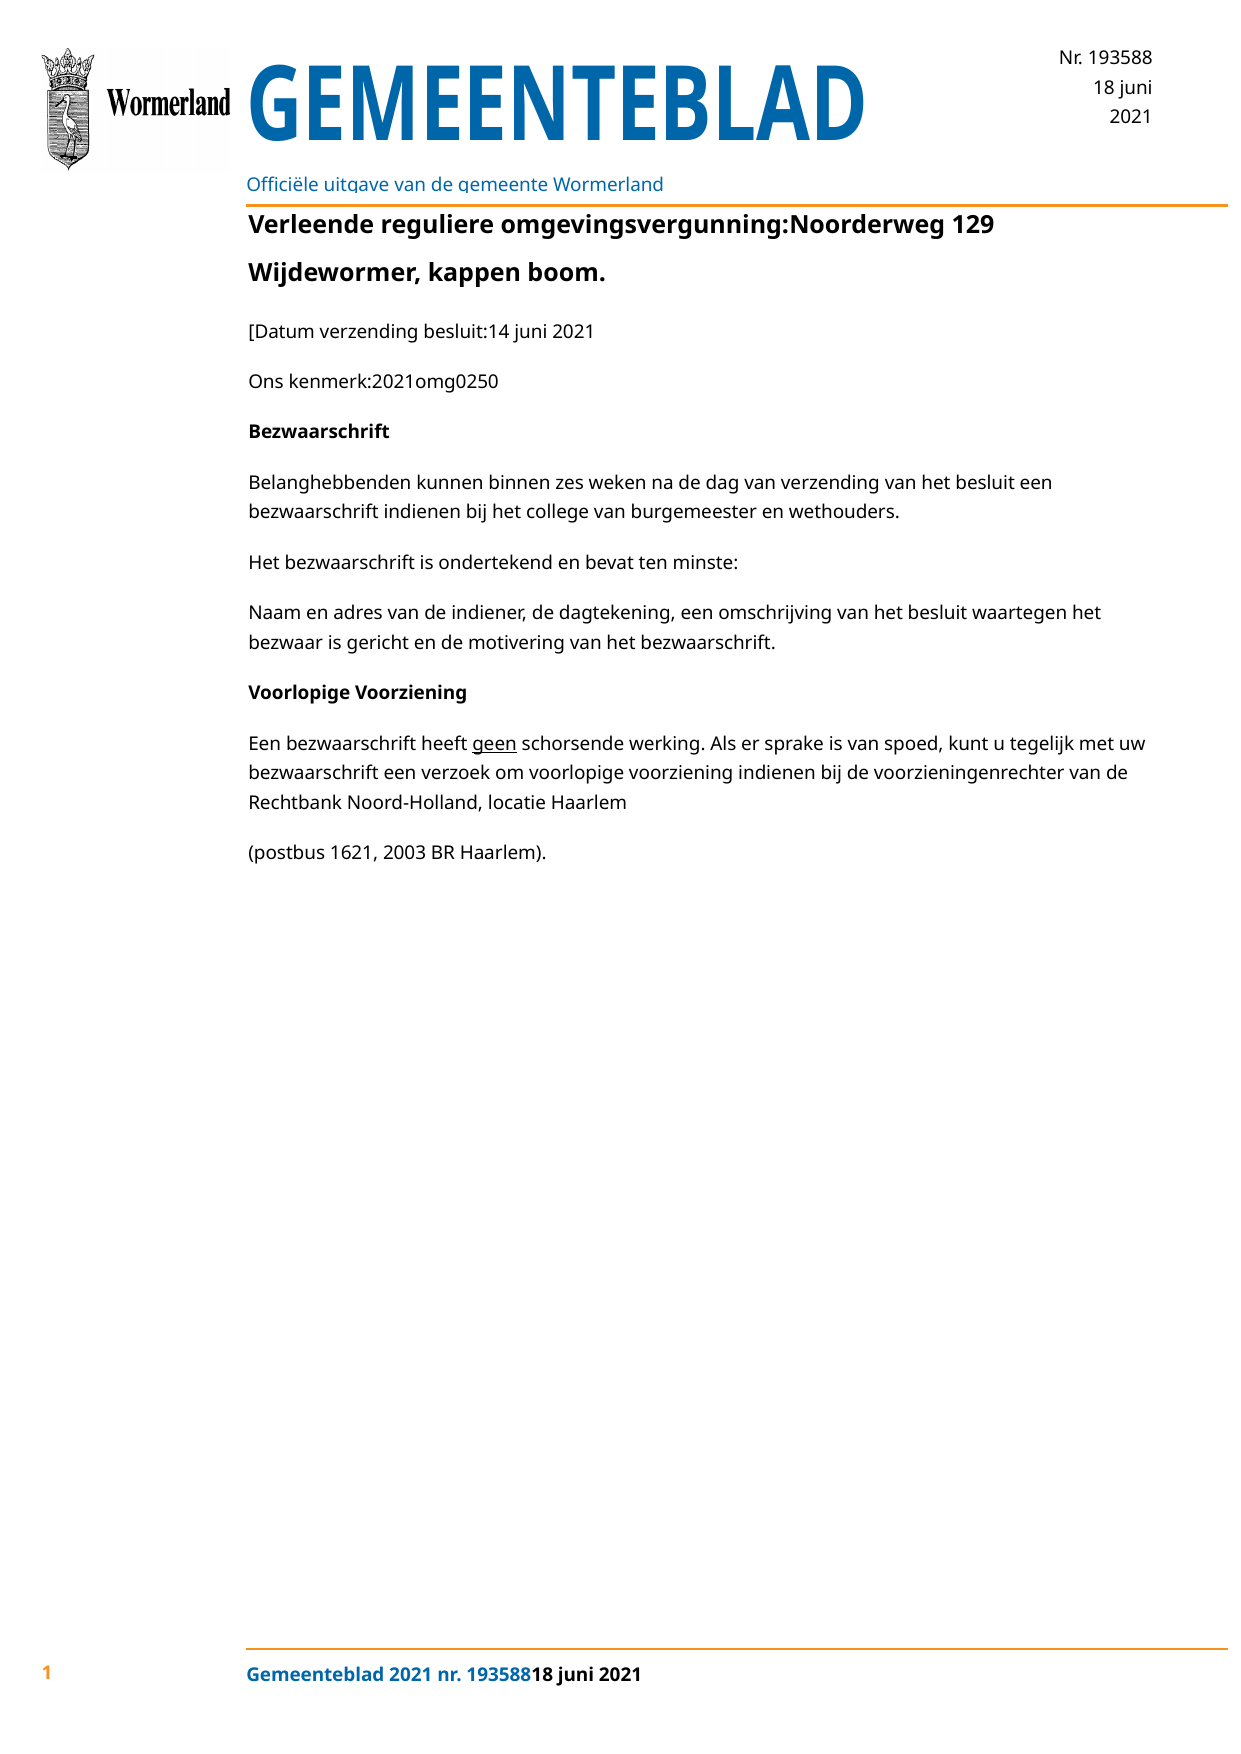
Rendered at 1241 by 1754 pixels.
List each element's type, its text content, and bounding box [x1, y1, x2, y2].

text [Datum verzending besluit:14 juni 2021 [248, 318, 1152, 344]
text Voorlopige Voorziening [248, 679, 1152, 705]
text Een bezwaarschrift heeft geen schorsende werking. Als er sprake is van spoed, kunt u tegelijk met uw bezwaarschrift een verzoek om voorlopige voorziening indienen bij de voorzieningenrechter van de Rechtbank Noord-Holland, locatie Haarlem [248, 730, 1152, 815]
text Het bezwaarschrift is ondertekend en bevat ten minste: [248, 549, 1152, 575]
text Naam en adres van de indiener, de dagtekening, een omschrijving van het besluit waartegen het bezwaar is gericht en de motivering van het bezwaarschrift. [248, 599, 1152, 655]
text Bezwaarschrift [248, 419, 1152, 444]
text (postbus 1621, 2003 BR Haarlem). [248, 839, 1152, 865]
text Belanghebbenden kunnen binnen zes weken na de dag van verzending van het besluit een bezwaarschrift indienen bij het college van burgemeester en wethouders. [248, 469, 1152, 524]
text Verleende reguliere omgevingsvergunning:Noorderweg 129 Wijdewormer, kappen boom. [248, 207, 1152, 288]
picture [41, 47, 231, 172]
text Ons kenmerk:2021omg0250 [248, 368, 1152, 394]
